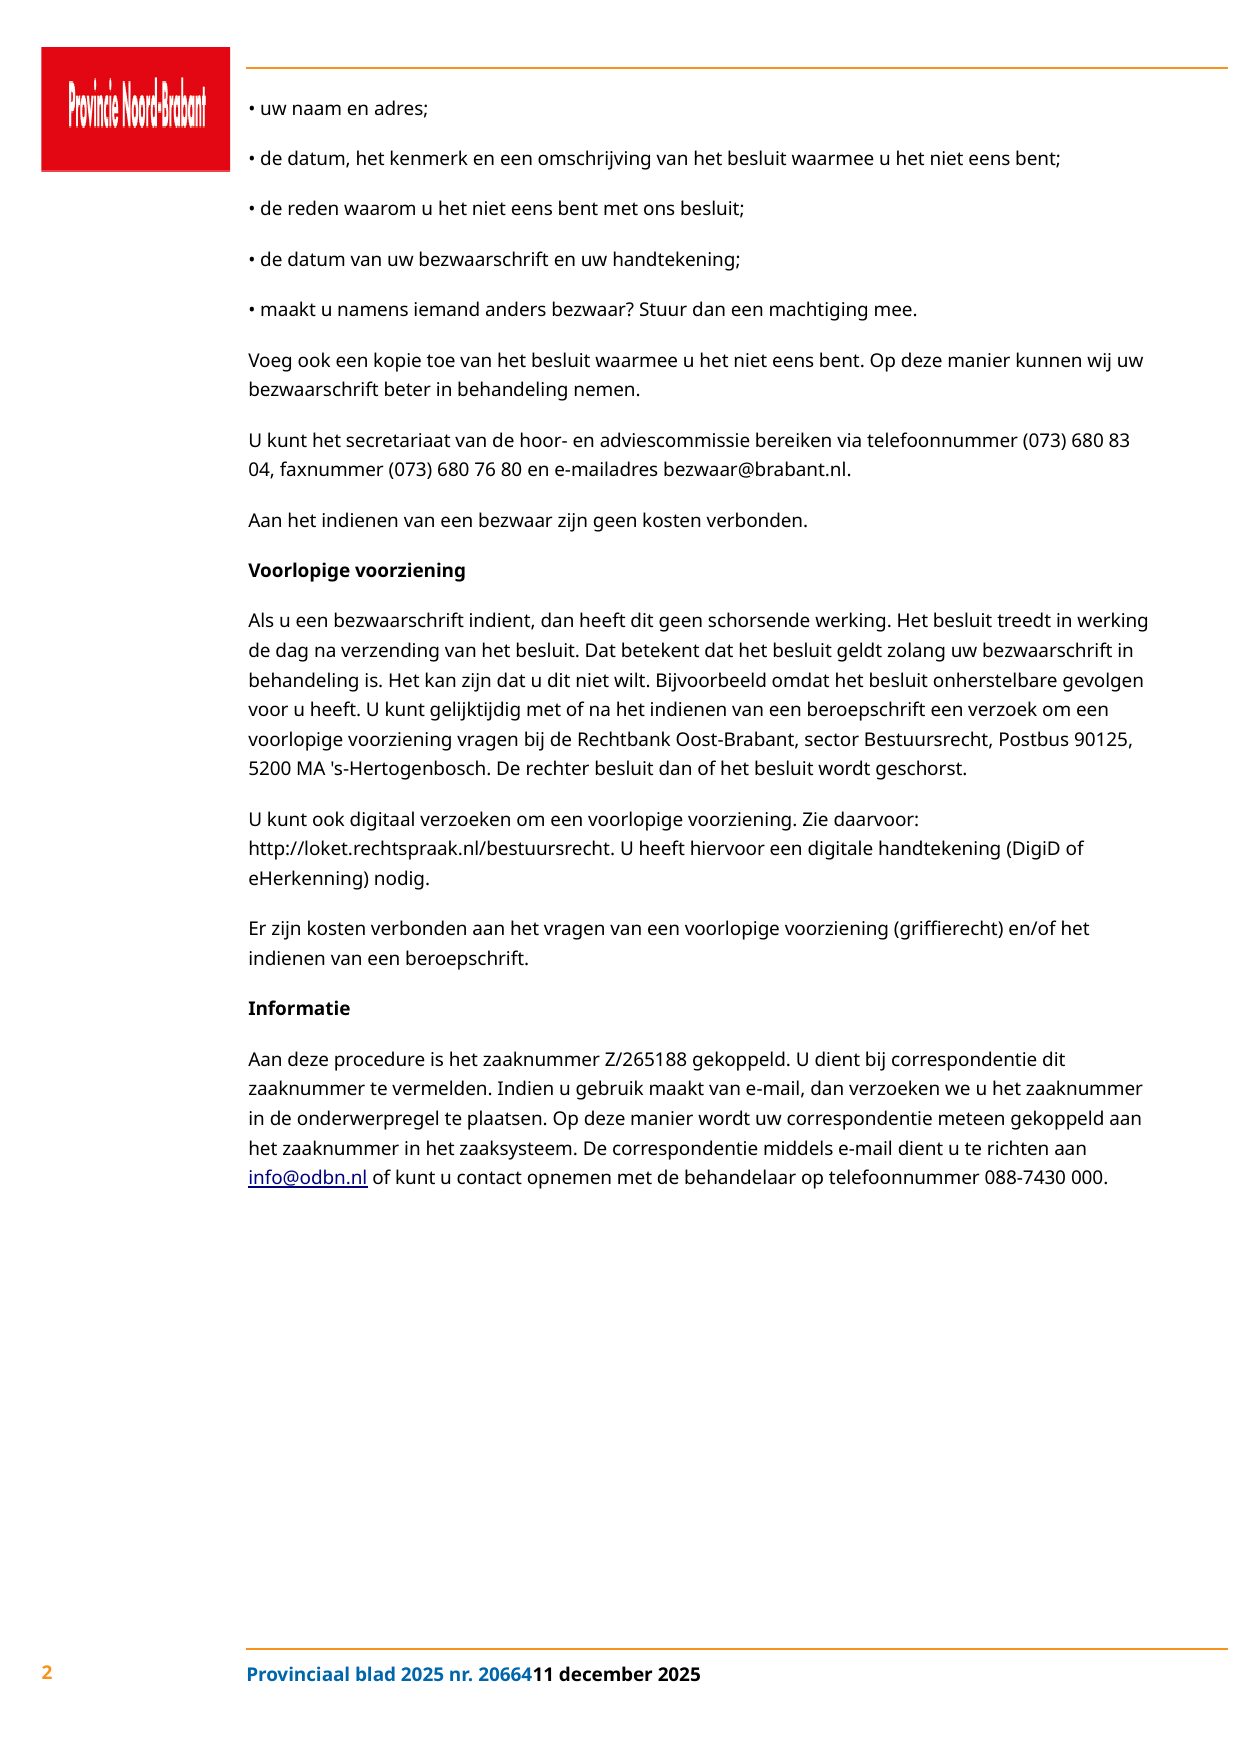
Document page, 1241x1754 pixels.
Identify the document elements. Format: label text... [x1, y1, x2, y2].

text U kunt ook digitaal verzoeken om een voorlopige voorziening. Zie daarvoor: http://loket.rechtspraak.nl/bestuursrecht. U heeft hiervoor een digitale handtekening (DigiD of eHerkenning) nodig. [248, 806, 1152, 891]
text • maakt u namens iemand anders bezwaar? Stuur dan een machtiging mee. [248, 296, 1152, 322]
text Er zijn kosten verbonden aan het vragen van een voorlopige voorziening (griffierecht) en/of het indienen van een beroepschrift. [248, 916, 1152, 971]
text • de datum, het kenmerk en een omschrijving van het besluit waarmee u het niet eens bent; [248, 145, 1152, 171]
text Als u een bezwaarschrift indient, dan heeft dit geen schorsende werking. Het besluit treedt in werking de dag na verzending van het besluit. Dat betekent dat het besluit geldt zolang uw bezwaarschrift in behandeling is. Het kan zijn dat u dit niet wilt. Bijvoorbeeld omdat het besluit onherstelbare gevolgen voor u heeft. U kunt gelijktijdig met of na het indienen van een beroepschrift een verzoek om een voorlopige voorziening vragen bij de Rechtbank Oost-Brabant, sector Bestuursrecht, Postbus 90125, 5200 MA 's‑Hertogenbosch. De rechter besluit dan of het besluit wordt geschorst. [248, 608, 1152, 781]
text U kunt het secretariaat van de hoor- en adviescommissie bereiken via telefoonnummer (073) 680 83 04, faxnummer (073) 680 76 80 en e-mailadres bezwaar@brabant.nl. [248, 427, 1152, 482]
text • de datum van uw bezwaarschrift en uw handtekening; [248, 246, 1152, 272]
text Voorlopige voorziening [248, 557, 1152, 583]
text Aan deze procedure is het zaaknummer Z/265188 gekoppeld. U dient bij correspondentie dit zaaknummer te vermelden. Indien u gebruik maakt van e-mail, dan verzoeken we u het zaaknummer in de onderwerpregel te plaatsen. Op deze manier wordt uw correspondentie meteen gekoppeld aan het zaaknummer in het zaaksysteem. De correspondentie middels e-mail dient u te richten aan info@odbn.nl of kunt u contact opnemen met de behandelaar op telefoonnummer 088-7430 000. [248, 1046, 1152, 1190]
text Voeg ook een kopie toe van het besluit waarmee u het niet eens bent. Op deze manier kunnen wij uw bezwaarschrift beter in behandeling nemen. [248, 347, 1152, 402]
picture [41, 47, 231, 172]
text • de reden waarom u het niet eens bent met ons besluit; [248, 196, 1152, 221]
text Informatie [248, 996, 1152, 1021]
text Aan het indienen van een bezwaar zijn geen kosten verbonden. [248, 507, 1152, 533]
text • uw naam en adres; [248, 95, 1152, 121]
